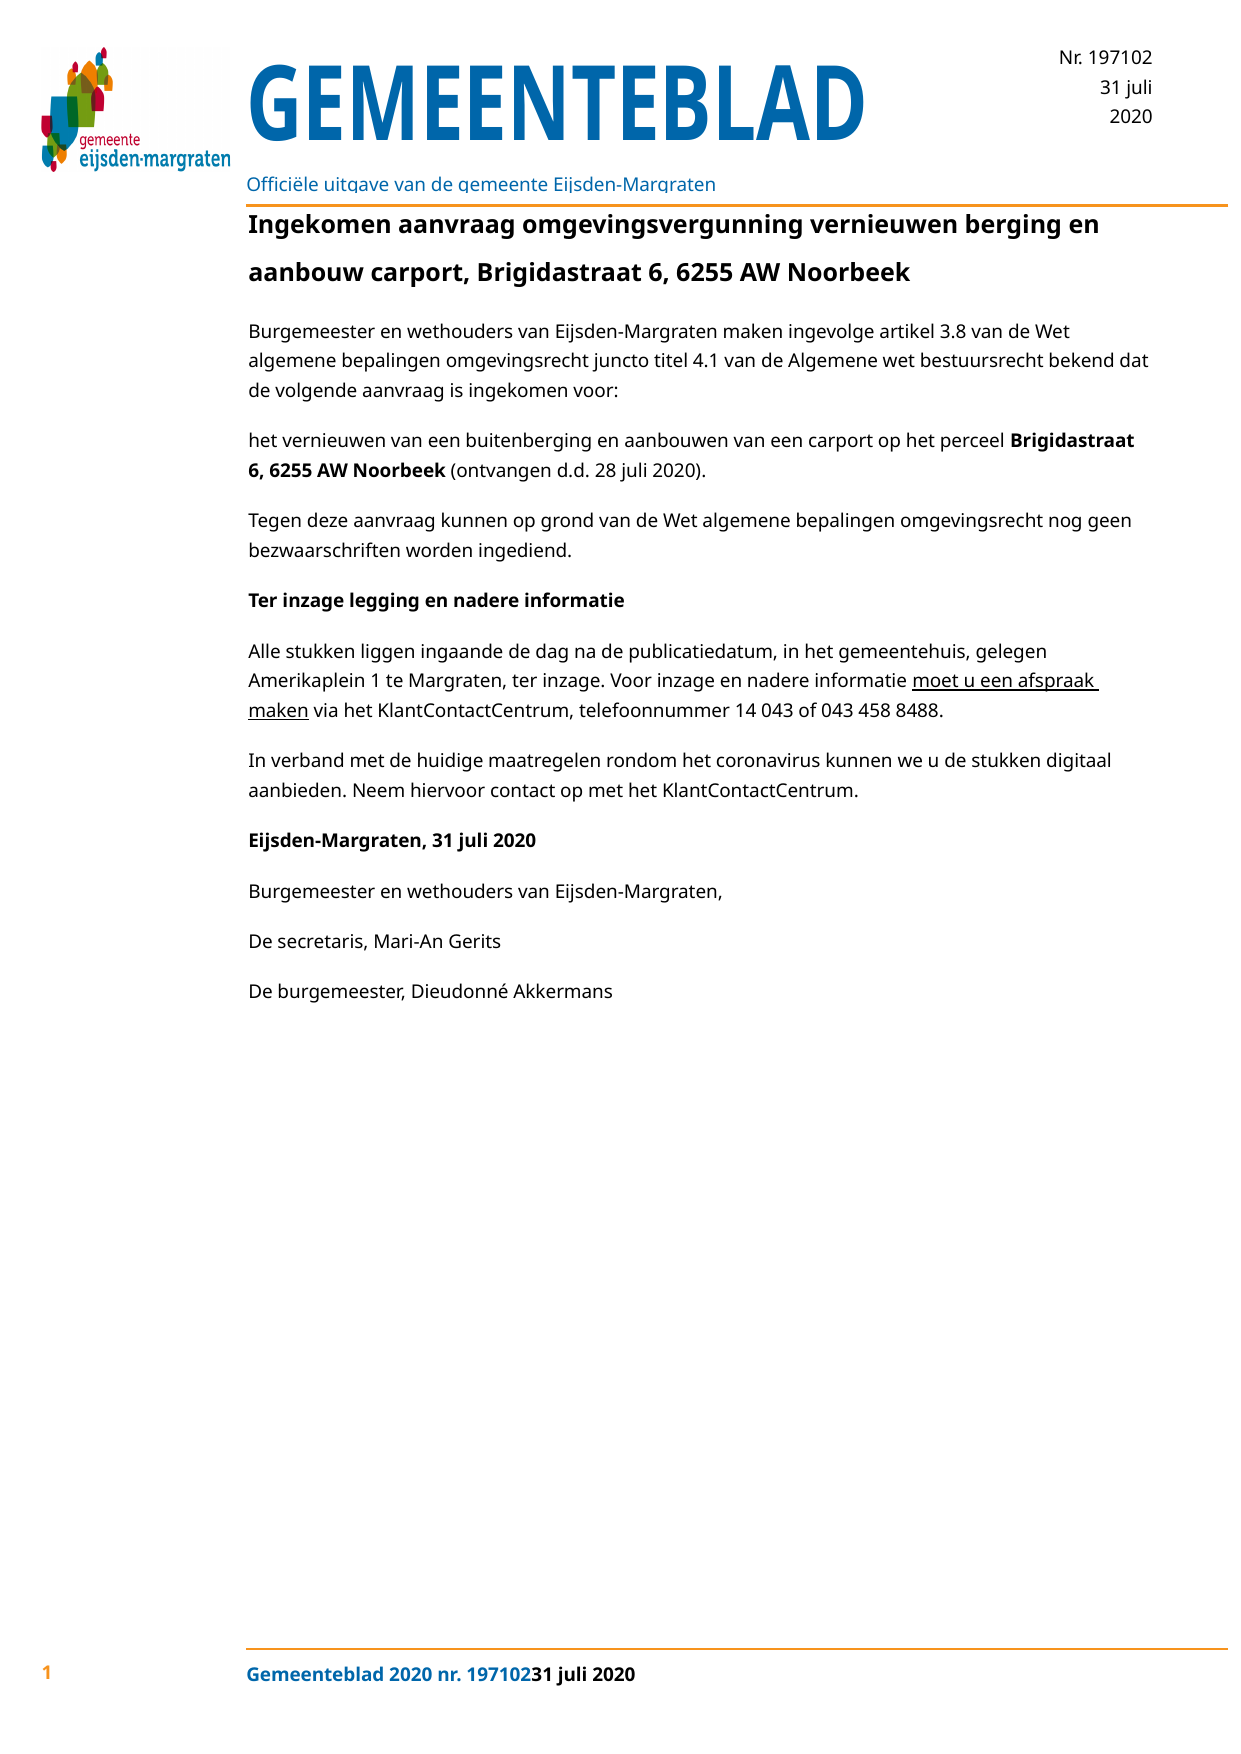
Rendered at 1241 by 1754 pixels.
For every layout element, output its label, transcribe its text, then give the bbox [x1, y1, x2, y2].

text Eijsden-Margraten, 31 juli 2020 [248, 827, 1152, 853]
text Ingekomen aanvraag omgevingsvergunning vernieuwen berging en aanbouw carport, Brigidastraat 6, 6255 AW Noorbeek [248, 207, 1152, 288]
text Burgemeester en wethouders van Eijsden-Margraten maken ingevolge artikel 3.8 van de Wet algemene bepalingen omgevingsrecht juncto titel 4.1 van de Algemene wet bestuursrecht bekend dat de volgende aanvraag is ingekomen voor: [248, 318, 1152, 403]
text In verband met de huidige maatregelen rondom het coronavirus kunnen we u de stukken digitaal aanbieden. Neem hiervoor contact op met het KlantContactCentrum. [248, 747, 1152, 803]
text Burgemeester en wethouders van Eijsden-Margraten, [248, 878, 1152, 904]
text Ter inzage legging en nadere informatie [248, 587, 1152, 613]
text Tegen deze aanvraag kunnen op grond van de Wet algemene bepalingen omgevingsrecht nog geen bezwaarschriften worden ingediend. [248, 507, 1152, 563]
text Alle stukken liggen ingaande de dag na de publicatiedatum, in het gemeentehuis, gelegen Amerikaplein 1 te Margraten, ter inzage. Voor inzage en nadere informatie moet u een afspraak maken via het KlantContactCentrum, telefoonnummer 14 043 of 043 458 8488. [248, 638, 1152, 723]
text het vernieuwen van een buitenberging en aanbouwen van een carport op het perceel Brigidastraat 6, 6255 AW Noorbeek (ontvangen d.d. 28 juli 2020). [248, 427, 1152, 483]
picture [41, 47, 231, 172]
text De secretaris, Mari-An Gerits [248, 928, 1152, 954]
text De burgemeester, Dieudonné Akkermans [248, 979, 1152, 1004]
